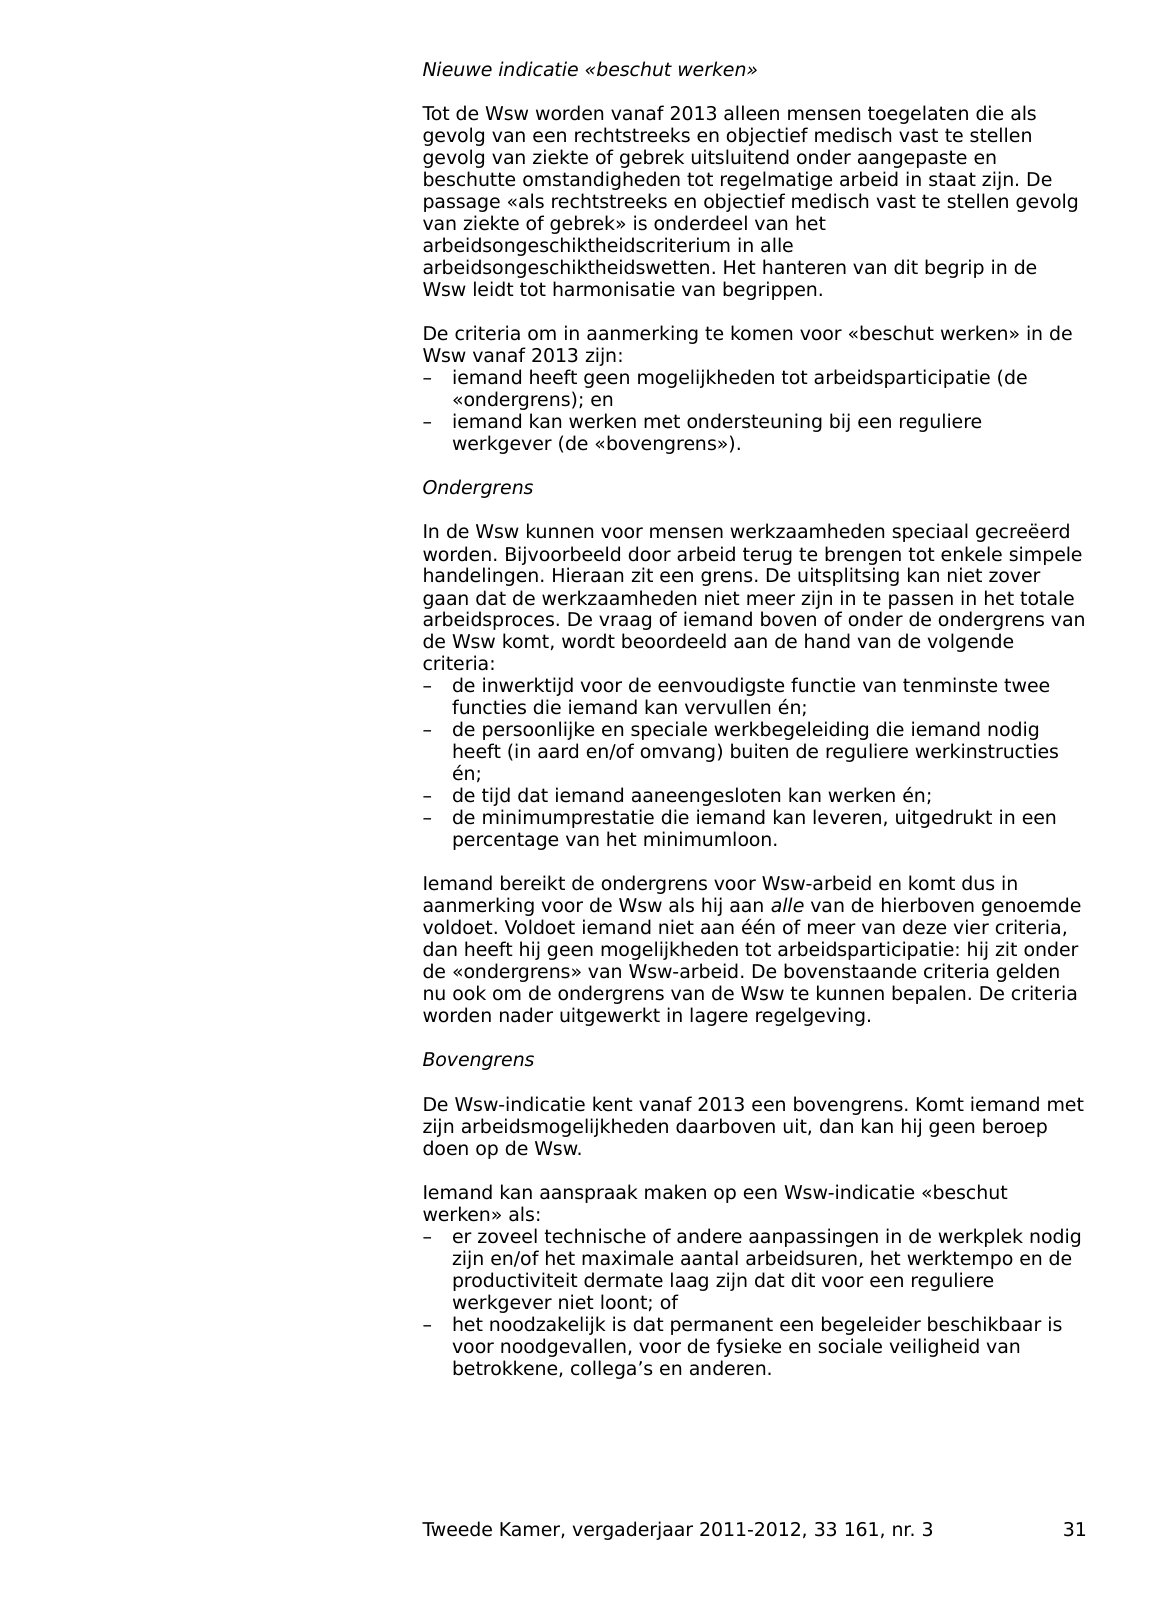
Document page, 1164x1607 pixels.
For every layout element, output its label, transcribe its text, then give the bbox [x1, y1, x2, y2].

text – de inwerktijd voor de eenvoudigste functie van tenminste twee functies die iemand kan vervullen én; [422, 675, 1087, 719]
text De Wsw-indicatie kent vanaf 2013 een bovengrens. Komt iemand met zijn arbeidsmogelijkheden daarboven uit, dan kan hij geen beroep doen op de Wsw. [422, 1093, 1087, 1159]
text – de persoonlijke en speciale werkbegeleiding die iemand nodig heeft (in aard en/of omvang) buiten de reguliere werkinstructies én; [422, 719, 1087, 785]
text In de Wsw kunnen voor mensen werkzaamheden speciaal gecreëerd worden. Bijvoorbeeld door arbeid terug te brengen tot enkele simpele handelingen. Hieraan zit een grens. De uitsplitsing kan niet zover gaan dat de werkzaamheden niet meer zijn in te passen in het totale arbeidsproces. De vraag of iemand boven of onder de ondergrens van de Wsw komt, wordt beoordeeld aan de hand van de volgende criteria: [422, 521, 1087, 675]
text – de minimumprestatie die iemand kan leveren, uitgedrukt in een percentage van het minimumloon. [422, 807, 1087, 851]
text – er zoveel technische of andere aanpassingen in de werkplek nodig zijn en/of het maximale aantal arbeidsuren, het werktempo en de productiviteit dermate laag zijn dat dit voor een reguliere werkgever niet loont; of [422, 1226, 1087, 1313]
text – de tijd dat iemand aaneengesloten kan werken én; [422, 785, 1087, 807]
text Iemand kan aanspraak maken op een Wsw-indicatie «beschut werken» als: [422, 1182, 1087, 1226]
text De criteria om in aanmerking te komen voor «beschut werken» in de Wsw vanaf 2013 zijn: [422, 323, 1087, 367]
text – iemand kan werken met ondersteuning bij een reguliere werkgever (de «bovengrens»). [422, 411, 1087, 455]
subtitle Bovengrens [422, 1049, 1087, 1071]
text – iemand heeft geen mogelijkheden tot arbeidsparticipatie (de «ondergrens); en [422, 367, 1087, 411]
subtitle Nieuwe indicatie «beschut werken» [422, 59, 1087, 81]
text Iemand bereikt de ondergrens voor Wsw-arbeid en komt dus in aanmerking voor de Wsw als hij aan alle van de hierboven genoemde voldoet. Voldoet iemand niet aan één of meer van deze vier criteria, dan heeft hij geen mogelijkheden tot arbeidsparticipatie: hij zit onder de «ondergrens» van Wsw-arbeid. De bovenstaande criteria gelden nu ook om de ondergrens van de Wsw te kunnen bepalen. De criteria worden nader uitgewerkt in lagere regelgeving. [422, 873, 1087, 1027]
text Tot de Wsw worden vanaf 2013 alleen mensen toegelaten die als gevolg van een rechtstreeks en objectief medisch vast te stellen gevolg van ziekte of gebrek uitsluitend onder aangepaste en beschutte omstandigheden tot regelmatige arbeid in staat zijn. De passage «als rechtstreeks en objectief medisch vast te stellen gevolg van ziekte of gebrek» is onderdeel van het arbeidsongeschiktheidscriterium in alle arbeidsongeschiktheidswetten. Het hanteren van dit begrip in de Wsw leidt tot harmonisatie van begrippen. [422, 103, 1087, 301]
text – het noodzakelijk is dat permanent een begeleider beschikbaar is voor noodgevallen, voor de fysieke en sociale veiligheid van betrokkene, collega’s en anderen. [422, 1313, 1087, 1379]
subtitle Ondergrens [422, 477, 1087, 499]
